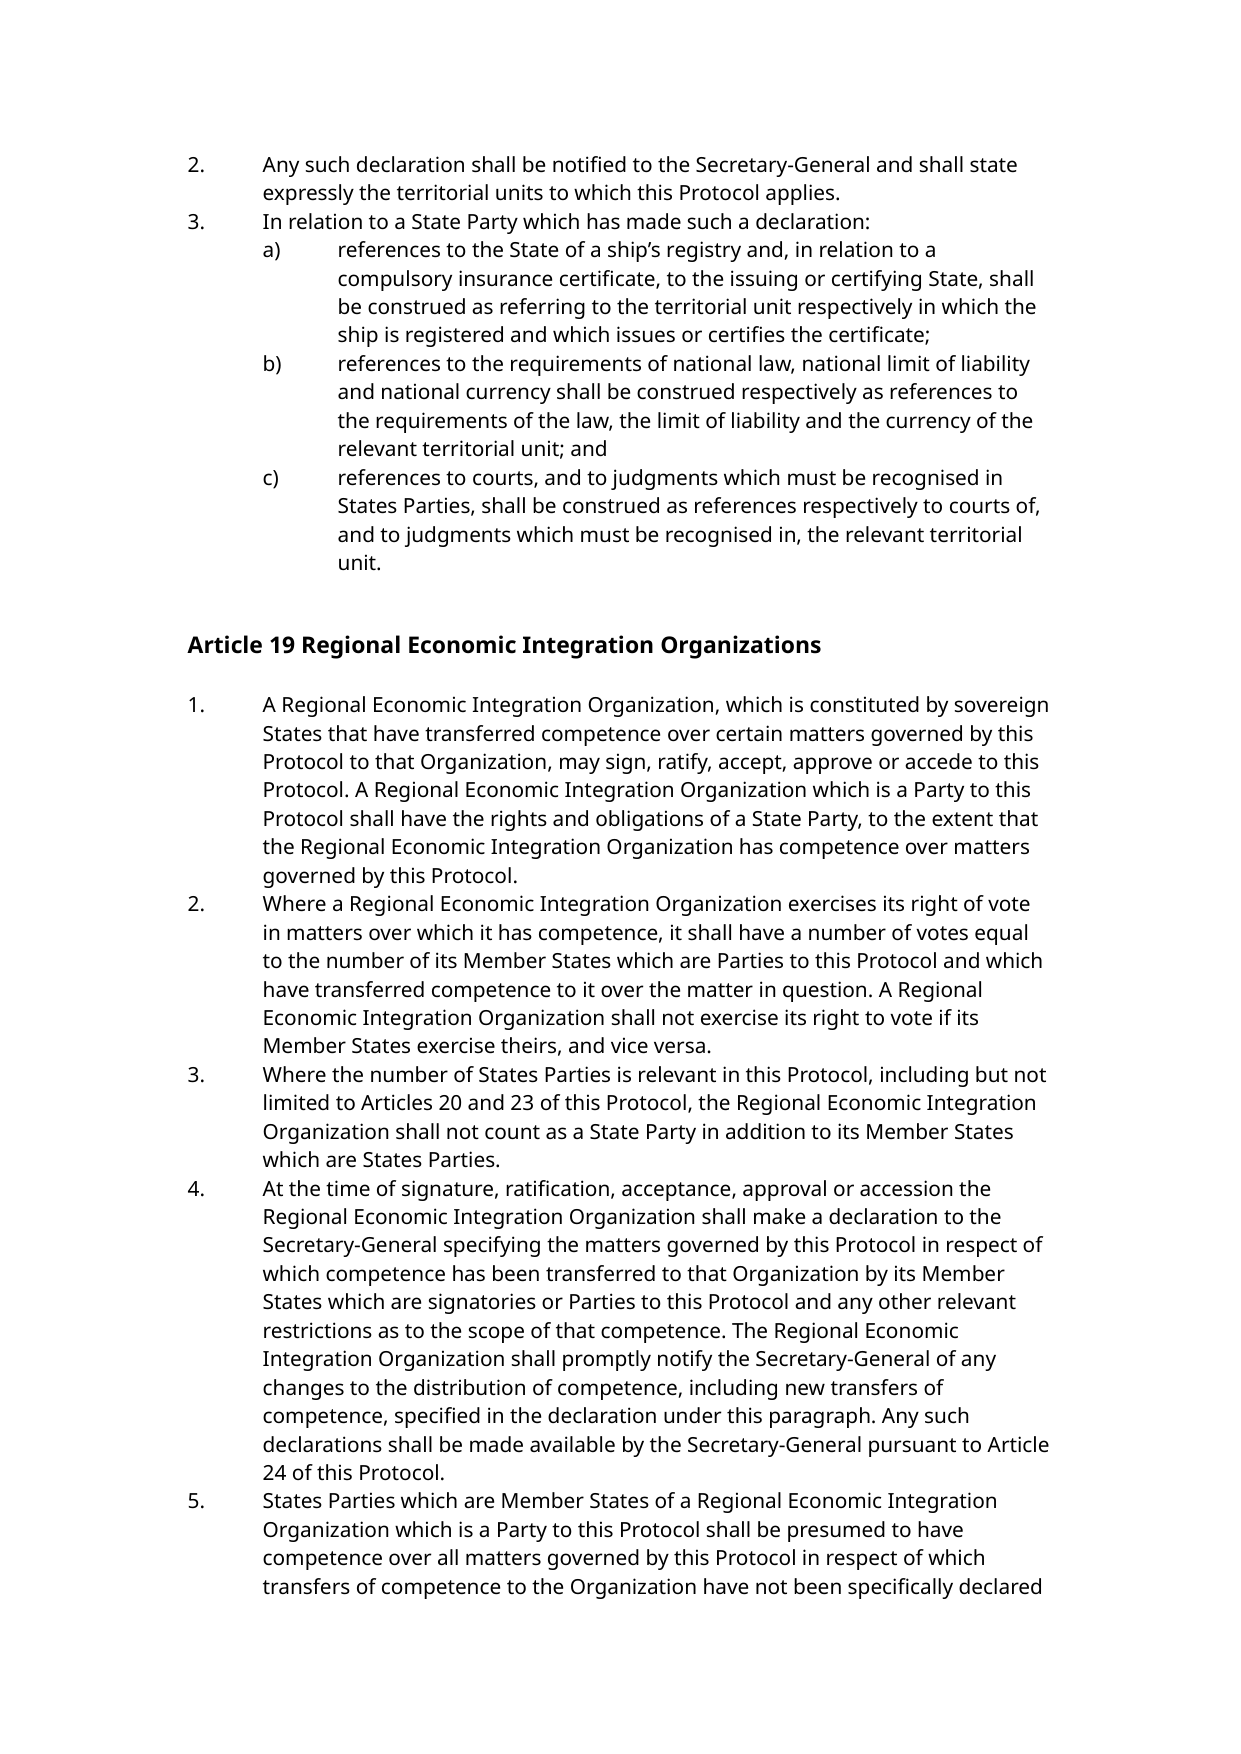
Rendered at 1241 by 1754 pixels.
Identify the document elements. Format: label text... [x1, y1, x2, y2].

subtitle Article 19 Regional Economic Integration Organizations [187, 629, 1053, 660]
list At the time of signature, ratification, acceptance, approval or accession the Regional Economic Integration Organization shall make a declaration to the Secretary-General specifying the matters governed by this Protocol in respect of which competence has been transferred to that Organization by its Member States which are signatories or Parties to this Protocol and any other relevant restrictions as to the scope of that competence. The Regional Economic Integration Organization shall promptly notify the Secretary-General of any changes to the distribution of competence, including new transfers of competence, specified in the declaration under this paragraph. Any such declarations shall be made available by the Secretary-General pursuant to Article 24 of this Protocol. [187, 1174, 1053, 1487]
list references to courts, and to judgments which must be recognised in States Parties, shall be construed as references respectively to courts of, and to judgments which must be recognised in, the relevant territorial unit. [262, 463, 1053, 577]
list references to the requirements of national law, national limit of liability and national currency shall be construed respectively as references to the requirements of the law, the limit of liability and the currency of the relevant territorial unit; and [262, 349, 1053, 463]
list Where a Regional Economic Integration Organization exercises its right of vote in matters over which it has competence, it shall have a number of votes equal to the number of its Member States which are Parties to this Protocol and which have transferred competence to it over the matter in question. A Regional Economic Integration Organization shall not exercise its right to vote if its Member States exercise theirs, and vice versa. [187, 889, 1053, 1060]
list In relation to a State Party which has made such a declaration: [187, 207, 1053, 235]
list States Parties which are Member States of a Regional Economic Integration Organization which is a Party to this Protocol shall be presumed to have competence over all matters governed by this Protocol in respect of which transfers of competence to the Organization have not been specifically declared [187, 1487, 1053, 1600]
list Any such declaration shall be notified to the Secretary-General and shall state expressly the territorial units to which this Protocol applies. [187, 150, 1053, 207]
list Where the number of States Parties is relevant in this Protocol, including but not limited to Articles 20 and 23 of this Protocol, the Regional Economic Integration Organization shall not count as a State Party in addition to its Member States which are States Parties. [187, 1060, 1053, 1174]
list references to the State of a ship’s registry and, in relation to a compulsory insurance certificate, to the issuing or certifying State, shall be construed as referring to the territorial unit respectively in which the ship is registered and which issues or certifies the certificate; [262, 235, 1053, 349]
list A Regional Economic Integration Organization, which is constituted by sovereign States that have transferred competence over certain matters governed by this Protocol to that Organization, may sign, ratify, accept, approve or accede to this Protocol. A Regional Economic Integration Organization which is a Party to this Protocol shall have the rights and obligations of a State Party, to the extent that the Regional Economic Integration Organization has competence over matters governed by this Protocol. [187, 690, 1053, 889]
